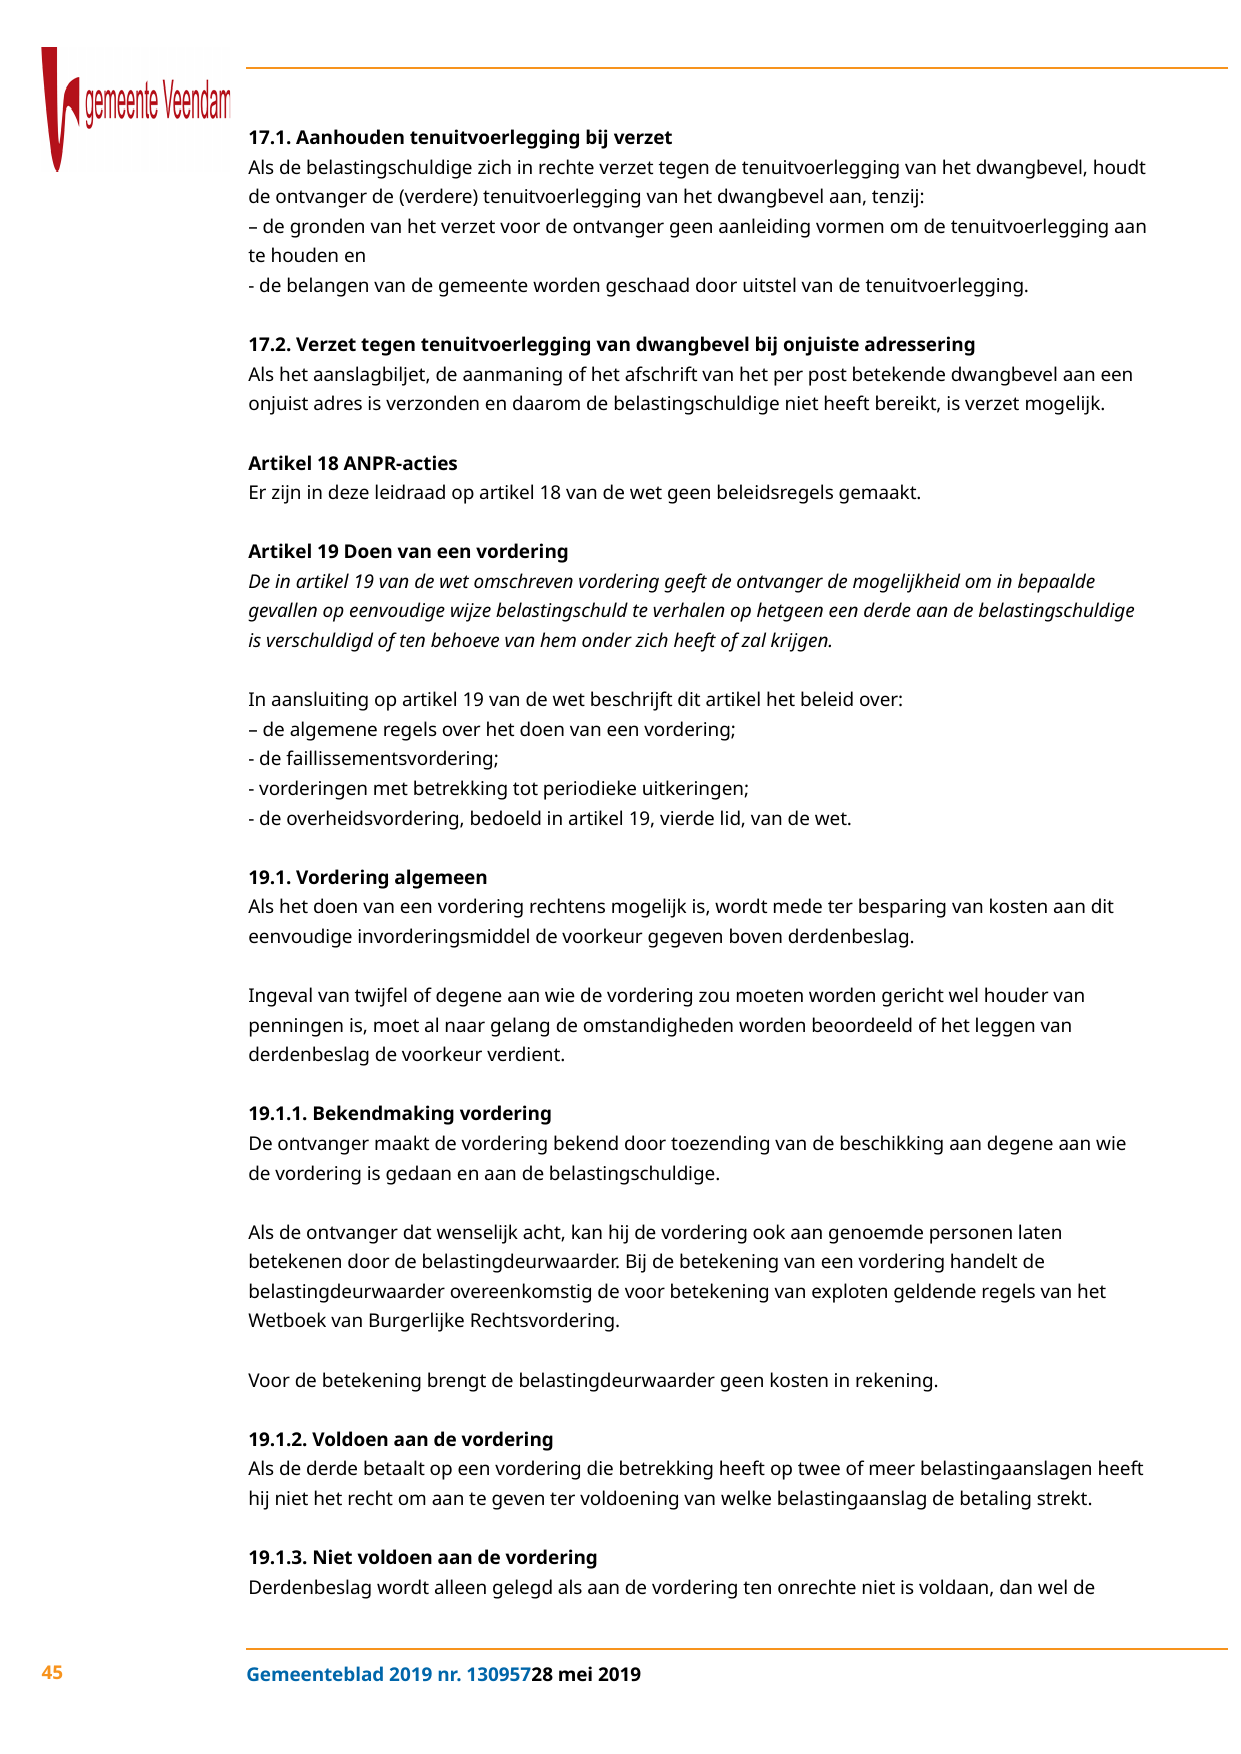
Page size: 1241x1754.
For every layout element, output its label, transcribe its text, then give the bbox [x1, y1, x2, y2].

text Voor de betekening brengt de belastingdeurwaarder geen kosten in rekening. [248, 1367, 1152, 1393]
text 19.1.3. Niet voldoen aan de vordering [248, 1544, 1152, 1570]
text 17.1. Aanhouden tenuitvoerlegging bij verzet [248, 124, 1152, 150]
text 17.2. Verzet tegen tenuitvoerlegging van dwangbevel bij onjuiste adressering [248, 331, 1152, 357]
text - de overheidsvordering, bedoeld in artikel 19, vierde lid, van de wet. [248, 805, 1152, 831]
text – de gronden van het verzet voor de ontvanger geen aanleiding vormen om de tenuitvoerlegging aan te houden en [248, 213, 1152, 268]
text Als de derde betaalt op een vordering die betrekking heeft op twee of meer belastingaanslagen heeft hij niet het recht om aan te geven ter voldoening van welke belastingaanslag de betaling strekt. [248, 1456, 1152, 1511]
text Als het doen van een vordering rechtens mogelijk is, wordt mede ter besparing van kosten aan dit eenvoudige invorderingsmiddel de voorkeur gegeven boven derdenbeslag. [248, 893, 1152, 949]
text De ontvanger maakt de vordering bekend door toezending van de beschikking aan degene aan wie de vordering is gedaan en aan de belastingschuldige. [248, 1130, 1152, 1186]
text Artikel 19 Doen van een vordering [248, 538, 1152, 564]
text 19.1.2. Voldoen aan de vordering [248, 1426, 1152, 1452]
text – de algemene regels over het doen van een vordering; [248, 716, 1152, 742]
text Als het aanslagbiljet, de aanmaning of het afschrift van het per post betekende dwangbevel aan een onjuist adres is verzonden en daarom de belastingschuldige niet heeft bereikt, is verzet mogelijk. [248, 361, 1152, 416]
text Als de belastingschuldige zich in rechte verzet tegen de tenuitvoerlegging van het dwangbevel, houdt de ontvanger de (verdere) tenuitvoerlegging van het dwangbevel aan, tenzij: [248, 154, 1152, 209]
text - de belangen van de gemeente worden geschaad door uitstel van de tenuitvoerlegging. [248, 272, 1152, 298]
text Ingeval van twijfel of degene aan wie de vordering zou moeten worden gericht wel houder van penningen is, moet al naar gelang de omstandigheden worden beoordeeld of het leggen van derdenbeslag de voorkeur verdient. [248, 982, 1152, 1067]
text Derdenbeslag wordt alleen gelegd als aan de vordering ten onrechte niet is voldaan, dan wel de [248, 1574, 1152, 1600]
text 19.1.1. Bekendmaking vordering [248, 1101, 1152, 1126]
text In aansluiting op artikel 19 van de wet beschrijft dit artikel het beleid over: [248, 686, 1152, 712]
picture [41, 47, 231, 172]
text - vorderingen met betrekking tot periodieke uitkeringen; [248, 775, 1152, 801]
text 19.1. Vordering algemeen [248, 864, 1152, 890]
text Als de ontvanger dat wenselijk acht, kan hij de vordering ook aan genoemde personen laten betekenen door de belastingdeurwaarder. Bij de betekening van een vordering handelt de belastingdeurwaarder overeenkomstig de voor betekening van exploten geldende regels van het Wetboek van Burgerlijke Rechtsvordering. [248, 1219, 1152, 1333]
text De in artikel 19 van de wet omschreven vordering geeft de ontvanger de mogelijkheid om in bepaalde gevallen op eenvoudige wijze belastingschuld te verhalen op hetgeen een derde aan de belastingschuldige is verschuldigd of ten behoeve van hem onder zich heeft of zal krijgen. [248, 568, 1152, 653]
text - de faillissementsvordering; [248, 746, 1152, 771]
text Er zijn in deze leidraad op artikel 18 van de wet geen beleidsregels gemaakt. [248, 479, 1152, 505]
text Artikel 18 ANPR-acties [248, 450, 1152, 476]
